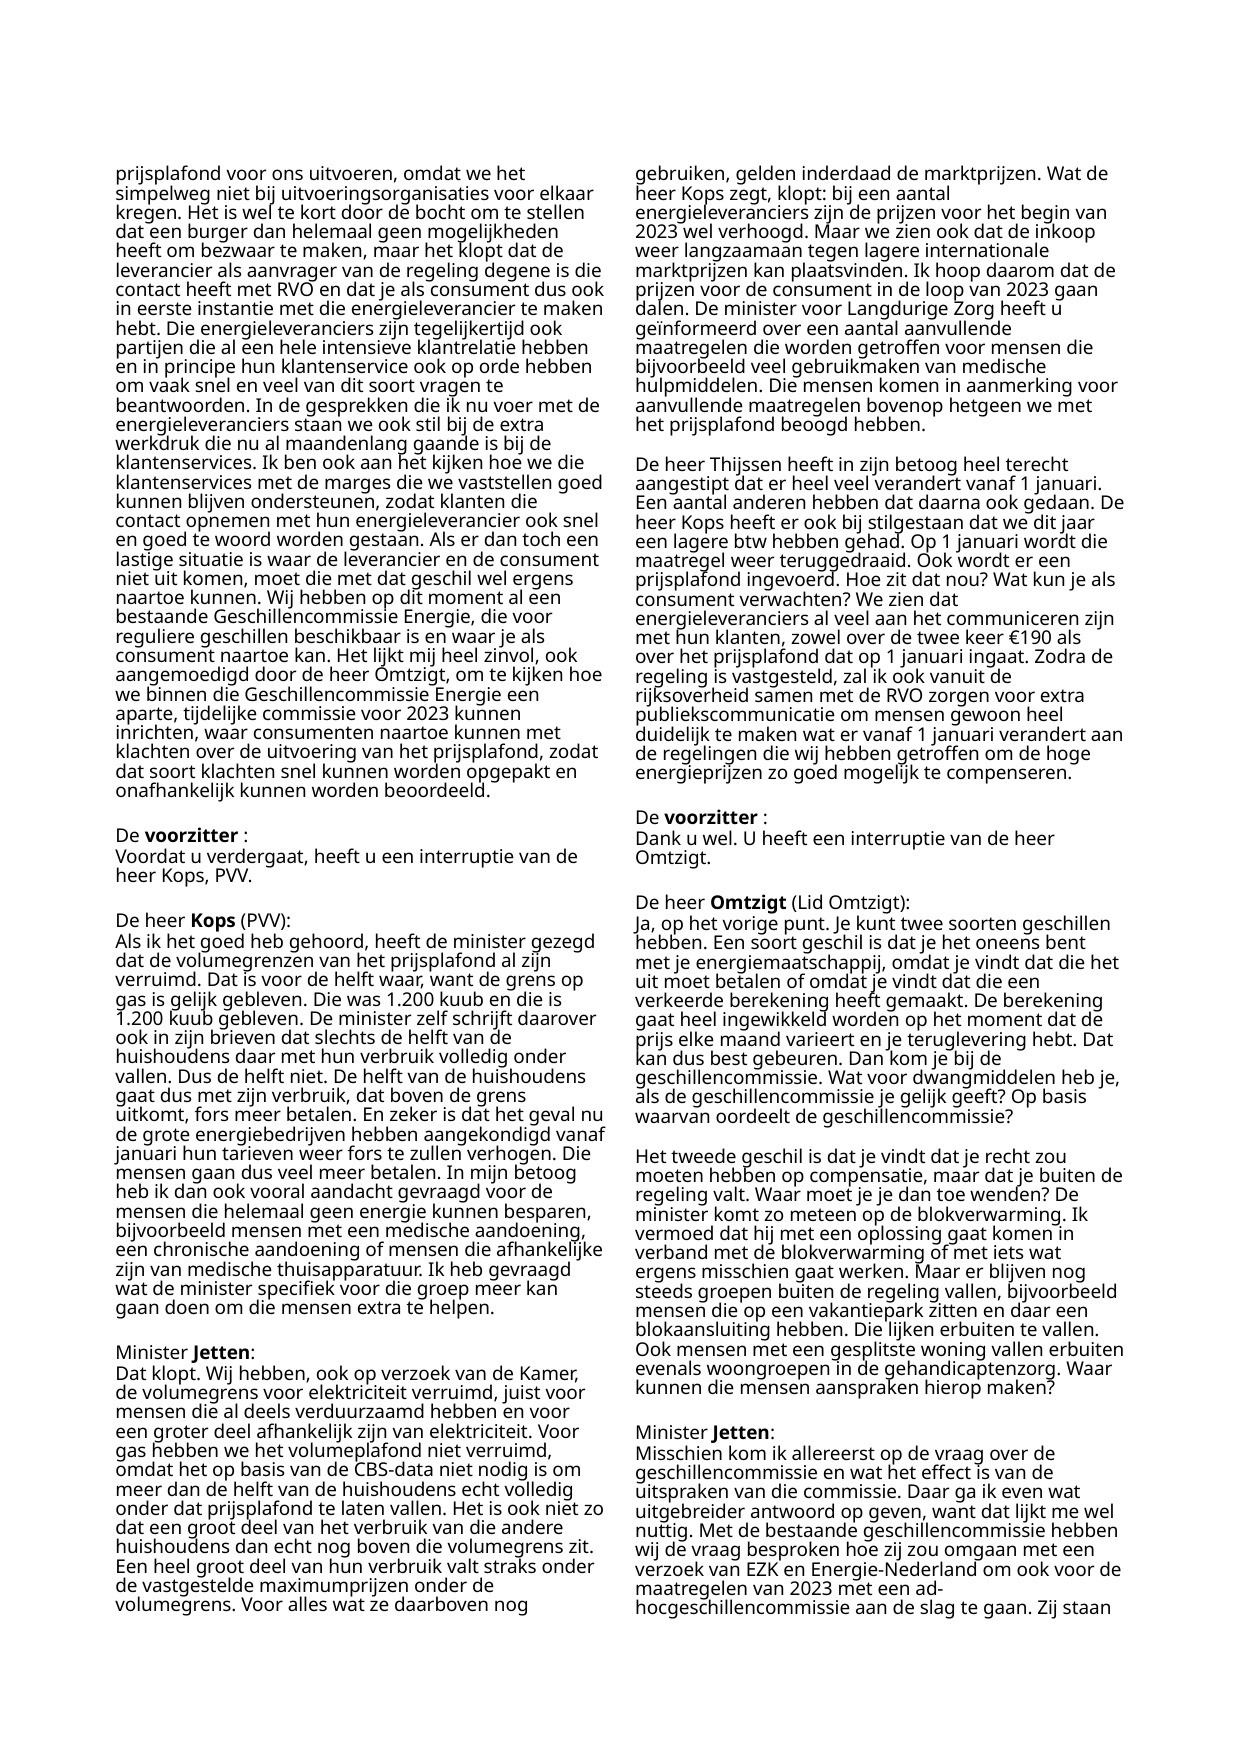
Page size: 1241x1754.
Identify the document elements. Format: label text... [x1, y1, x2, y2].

text Dank u wel. U heeft een interruptie van de heer Omtzigt. [635, 830, 1125, 868]
text Minister Jetten: [115, 1339, 605, 1365]
text prijsplafond voor ons uitvoeren, omdat we het simpelweg niet bij uitvoeringsorganisaties voor elkaar kregen. Het is wel te kort door de bocht om te stellen dat een burger dan helemaal geen mogelijkheden heeft om bezwaar te maken, maar het klopt dat de leverancier als aanvrager van de regeling degene is die contact heeft met RVO en dat je als consument dus ook in eerste instantie met die energieleverancier te maken hebt. Die energieleveranciers zijn tegelijkertijd ook partijen die al een hele intensieve klantrelatie hebben en in principe hun klantenservice ook op orde hebben om vaak snel en veel van dit soort vragen te beantwoorden. In de gesprekken die ik nu voer met de energieleveranciers staan we ook stil bij de extra werkdruk die nu al maandenlang gaande is bij de klantenservices. Ik ben ook aan het kijken hoe we die klantenservices met de marges die we vaststellen goed kunnen blijven ondersteunen, zodat klanten die contact opnemen met hun energieleverancier ook snel en goed te woord worden gestaan. Als er dan toch een lastige situatie is waar de leverancier en de consument niet uit komen, moet die met dat geschil wel ergens naartoe kunnen. Wij hebben op dit moment al een bestaande Geschillencommissie Energie, die voor reguliere geschillen beschikbaar is en waar je als consument naartoe kan. Het lijkt mij heel zinvol, ook aangemoedigd door de heer Omtzigt, om te kijken hoe we binnen die Geschillencommissie Energie een aparte, tijdelijke commissie voor 2023 kunnen inrichten, waar consumenten naartoe kunnen met klachten over de uitvoering van het prijsplafond, zodat dat soort klachten snel kunnen worden opgepakt en onafhankelijk kunnen worden beoordeeld. [115, 165, 605, 801]
text Dat klopt. Wij hebben, ook op verzoek van de Kamer, de volumegrens voor elektriciteit verruimd, juist voor mensen die al deels verduurzaamd hebben en voor een groter deel afhankelijk zijn van elektriciteit. Voor gas hebben we het volumeplafond niet verruimd, omdat het op basis van de CBS-data niet nodig is om meer dan de helft van de huishoudens echt volledig onder dat prijsplafond te laten vallen. Het is ook niet zo dat een groot deel van het verbruik van die andere huishoudens dan echt nog boven die volumegrens zit. Een heel groot deel van hun verbruik valt straks onder de vastgestelde maximumprijzen onder de volumegrens. Voor alles wat ze daarboven nog [115, 1365, 605, 1615]
text De heer Thijssen heeft in zijn betoog heel terecht aangestipt dat er heel veel verandert vanaf 1 januari. Een aantal anderen hebben dat daarna ook gedaan. De heer Kops heeft er ook bij stilgestaan dat we dit jaar een lagere btw hebben gehad. Op 1 januari wordt die maatregel weer teruggedraaid. Ook wordt er een prijsplafond ingevoerd. Hoe zit dat nou? Wat kun je als consument verwachten? We zien dat energieleveranciers al veel aan het communiceren zijn met hun klanten, zowel over de twee keer €190 als over het prijsplafond dat op 1 januari ingaat. Zodra de regeling is vastgesteld, zal ik ook vanuit de rijksoverheid samen met de RVO zorgen voor extra publiekscommunicatie om mensen gewoon heel duidelijk te maken wat er vanaf 1 januari verandert aan de regelingen die wij hebben getroffen om de hoge energieprijzen zo goed mogelijk te compenseren. [635, 456, 1125, 783]
text Ja, op het vorige punt. Je kunt twee soorten geschillen hebben. Een soort geschil is dat je het oneens bent met je energiemaatschappij, omdat je vindt dat die het uit moet betalen of omdat je vindt dat die een verkeerde berekening heeft gemaakt. De berekening gaat heel ingewikkeld worden op het moment dat de prijs elke maand varieert en je teruglevering hebt. Dat kan dus best gebeuren. Dan kom je bij de geschillencommissie. Wat voor dwangmiddelen heb je, als de geschillencommissie je gelijk geeft? Op basis waarvan oordeelt de geschillencommissie? [635, 915, 1125, 1127]
text Als ik het goed heb gehoord, heeft de minister gezegd dat de volumegrenzen van het prijsplafond al zijn verruimd. Dat is voor de helft waar, want de grens op gas is gelijk gebleven. Die was 1.200 kuub en die is 1.200 kuub gebleven. De minister zelf schrijft daarover ook in zijn brieven dat slechts de helft van de huishoudens daar met hun verbruik volledig onder vallen. Dus de helft niet. De helft van de huishoudens gaat dus met zijn verbruik, dat boven de grens uitkomt, fors meer betalen. En zeker is dat het geval nu de grote energiebedrijven hebben aangekondigd vanaf januari hun tarieven weer fors te zullen verhogen. Die mensen gaan dus veel meer betalen. In mijn betoog heb ik dan ook vooral aandacht gevraagd voor de mensen die helemaal geen energie kunnen besparen, bijvoorbeeld mensen met een medische aandoening, een chronische aandoening of mensen die afhankelijke zijn van medische thuisapparatuur. Ik heb gevraagd wat de minister specifiek voor die groep meer kan gaan doen om die mensen extra te helpen. [115, 933, 605, 1318]
text Misschien kom ik allereerst op de vraag over de geschillencommissie en wat het effect is van de uitspraken van die commissie. Daar ga ik even wat uitgebreider antwoord op geven, want dat lijkt me wel nuttig. Met de bestaande geschillencommissie hebben wij de vraag besproken hoe zij zou omgaan met een verzoek van EZK en Energie-Nederland om ook voor de maatregelen van 2023 met een ad-hocgeschillencommissie aan de slag te gaan. Zij staan [635, 1445, 1125, 1618]
text De voorzitter : [635, 804, 1125, 830]
text Minister Jetten: [635, 1419, 1125, 1445]
text Voordat u verdergaat, heeft u een interruptie van de heer Kops, PVV. [115, 848, 605, 886]
text De voorzitter : [115, 822, 605, 848]
text De heer Omtzigt (Lid Omtzigt): [635, 889, 1125, 915]
text gebruiken, gelden inderdaad de marktprijzen. Wat de heer Kops zegt, klopt: bij een aantal energieleveranciers zijn de prijzen voor het begin van 2023 wel verhoogd. Maar we zien ook dat de inkoop weer langzaamaan tegen lagere internationale marktprijzen kan plaatsvinden. Ik hoop daarom dat de prijzen voor de consument in de loop van 2023 gaan dalen. De minister voor Langdurige Zorg heeft u geïnformeerd over een aantal aanvullende maatregelen die worden getroffen voor mensen die bijvoorbeeld veel gebruikmaken van medische hulpmiddelen. Die mensen komen in aanmerking voor aanvullende maatregelen bovenop hetgeen we met het prijsplafond beoogd hebben. [635, 165, 1125, 435]
text Het tweede geschil is dat je vindt dat je recht zou moeten hebben op compensatie, maar dat je buiten de regeling valt. Waar moet je je dan toe wenden? De minister komt zo meteen op de blokverwarming. Ik vermoed dat hij met een oplossing gaat komen in verband met de blokverwarming of met iets wat ergens misschien gaat werken. Maar er blijven nog steeds groepen buiten de regeling vallen, bijvoorbeeld mensen die op een vakantiepark zitten en daar een blokaansluiting hebben. Die lijken erbuiten te vallen. Ook mensen met een gesplitste woning vallen erbuiten evenals woongroepen in de gehandicaptenzorg. Waar kunnen die mensen aanspraken hierop maken? [635, 1148, 1125, 1398]
text De heer Kops (PVV): [115, 907, 605, 933]
